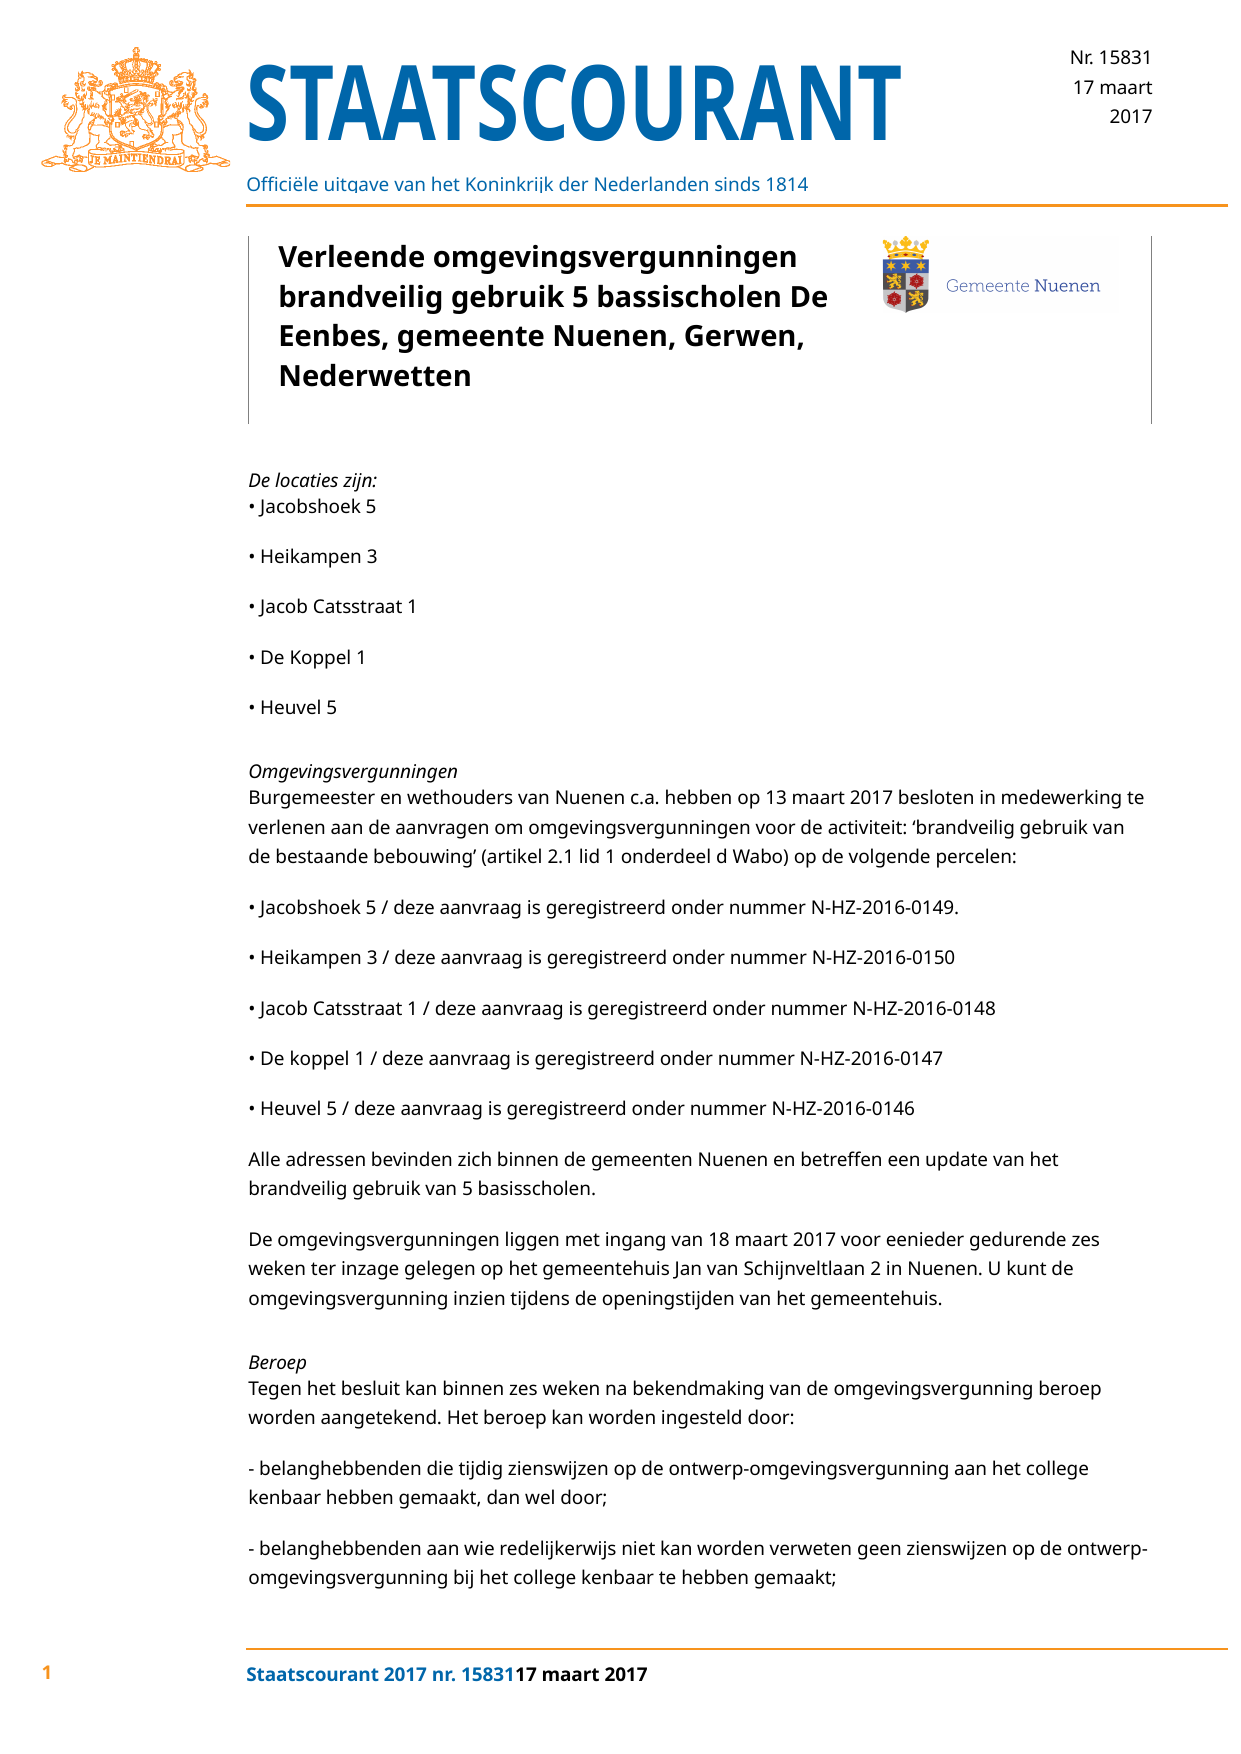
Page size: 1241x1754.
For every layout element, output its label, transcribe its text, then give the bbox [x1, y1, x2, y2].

text • Jacobshoek 5 / deze aanvraag is geregistreerd onder nummer N-HZ-2016-0149. [248, 894, 1152, 919]
text - belanghebbenden die tijdig zienswijzen op de ontwerp-omgevingsvergunning aan het college kenbaar hebben gemaakt, dan wel door; [248, 1455, 1152, 1510]
picture [41, 47, 231, 172]
text - belanghebbenden aan wie redelijkerwijs niet kan worden verweten geen zienswijzen op de ontwerp-omgevingsvergunning bij het college kenbaar te hebben gemaakt; [248, 1535, 1152, 1590]
table_header [1119, 236, 1151, 312]
text • Heuvel 5 [248, 694, 1152, 720]
text • De Koppel 1 [248, 644, 1152, 670]
table_header [850, 236, 882, 312]
table_header [850, 313, 1151, 424]
text • De koppel 1 / deze aanvraag is geregistreerd onder nummer N-HZ-2016-0147 [248, 1045, 1152, 1071]
text • Jacobshoek 5 [248, 493, 1152, 519]
text Burgemeester en wethouders van Nuenen c.a. hebben op 13 maart 2017 besloten in medewerking te verlenen aan de aanvragen om omgevingsvergunningen voor de activiteit: ‘brandveilig gebruik van de bestaande bebouwing’ (artikel 2.1 lid 1 onderdeel d Wabo) op de volgende percelen: [248, 784, 1152, 869]
text • Jacob Catsstraat 1 [248, 594, 1152, 619]
text De locaties zijn: [248, 467, 1152, 493]
text • Heikampen 3 [248, 543, 1152, 569]
text De omgevingsvergunningen liggen met ingang van 18 maart 2017 voor eenieder gedurende zes weken ter inzage gelegen op het gemeentehuis Jan van Schijnveltlaan 2 in Nuenen. U kunt de omgevingsvergunning inzien tijdens de openingstijden van het gemeentehuis. [248, 1226, 1152, 1311]
text • Heuvel 5 / deze aanvraag is geregistreerd onder nummer N-HZ-2016-0146 [248, 1096, 1152, 1121]
text Omgevingsvergunningen [248, 758, 1152, 784]
text • Heikampen 3 / deze aanvraag is geregistreerd onder nummer N-HZ-2016-0150 [248, 944, 1152, 970]
text Beroep [248, 1349, 1152, 1375]
picture [882, 236, 1119, 313]
text • Jacob Catsstraat 1 / deze aanvraag is geregistreerd onder nummer N-HZ-2016-0148 [248, 995, 1152, 1020]
text Alle adressen bevinden zich binnen de gemeenten Nuenen en betreffen een update van het brandveilig gebruik van 5 basisscholen. [248, 1146, 1152, 1201]
text Tegen het besluit kan binnen zes weken na bekendmaking van de omgevingsvergunning beroep worden aangetekend. Het beroep kan worden ingesteld door: [248, 1375, 1152, 1430]
table_header Verleende omgevingsvergunningen brandveilig gebruik 5 bassischolen De Eenbes, gemeente Nuenen, Gerwen, Nederwetten [249, 236, 850, 424]
